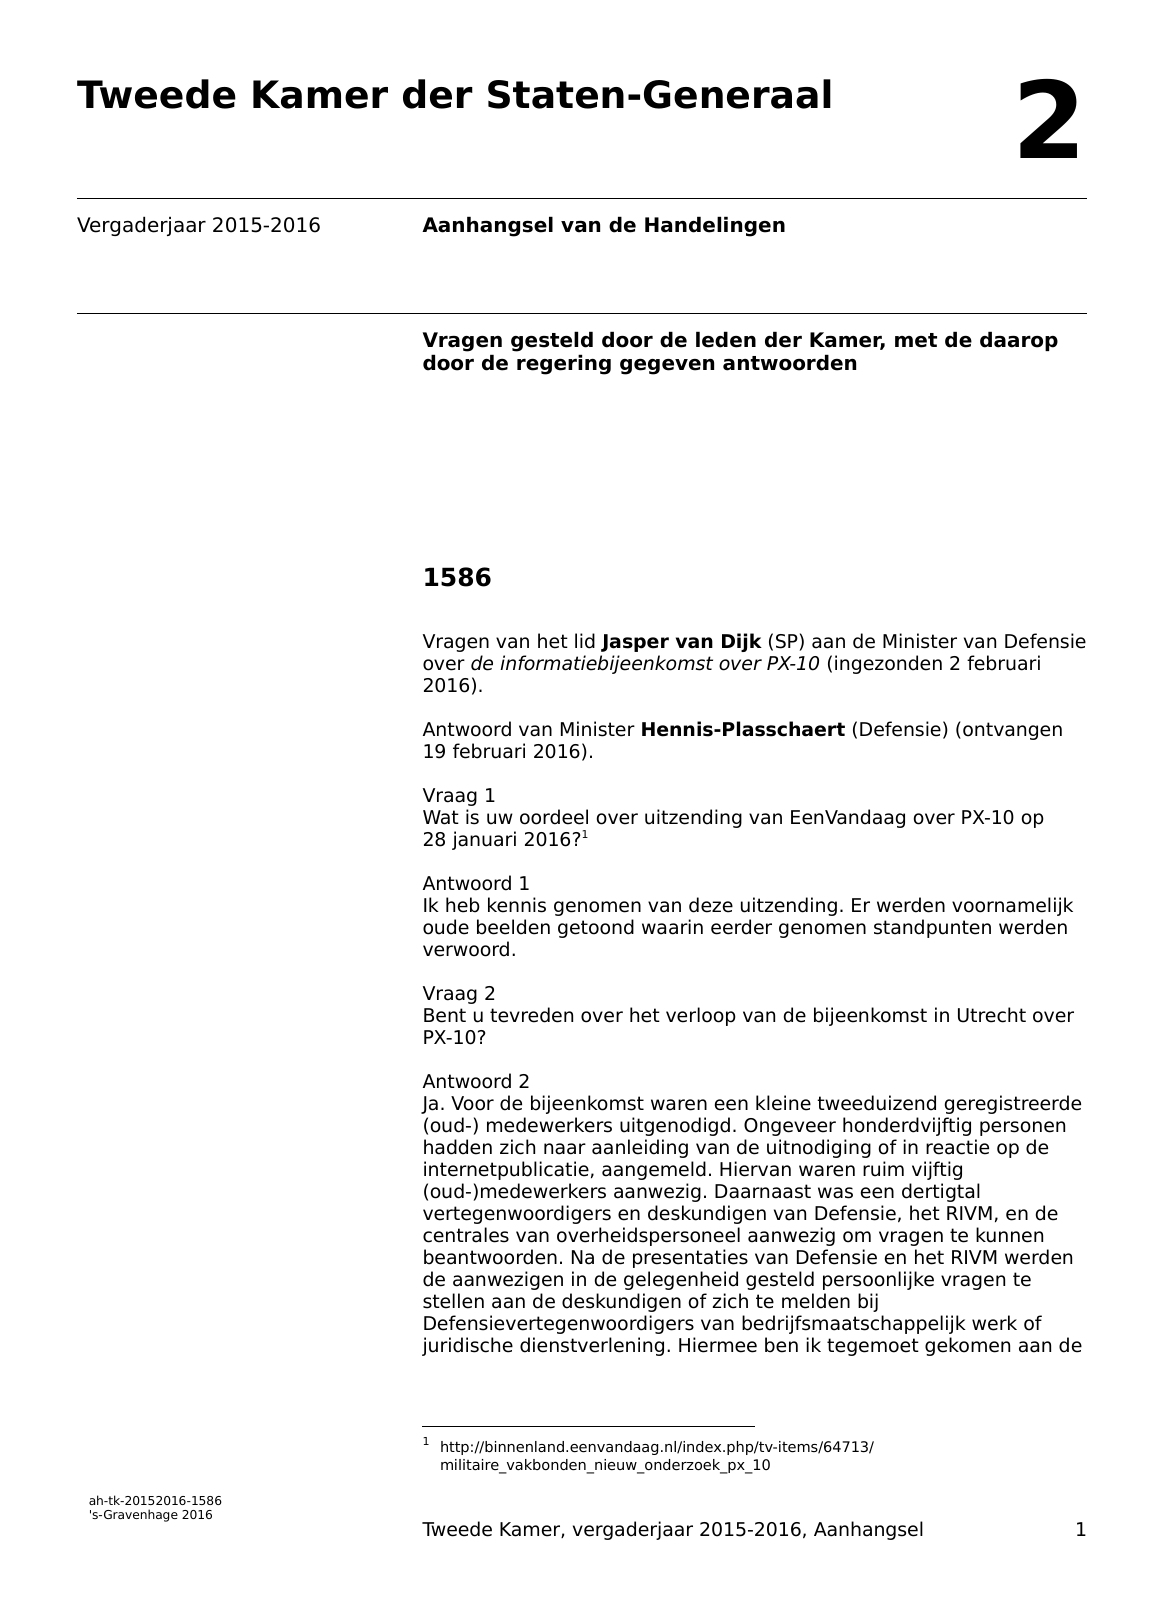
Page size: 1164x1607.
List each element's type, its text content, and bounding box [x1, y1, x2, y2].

text Antwoord 2 [422, 1071, 1087, 1093]
text Antwoord van Minister Hennis-Plasschaert (Defensie) (ontvangen 19 februari 2016). [422, 719, 1087, 763]
text Ja. Voor de bijeenkomst waren een kleine tweeduizend geregistreerde (oud-) medewerkers uitgenodigd. Ongeveer honderdvijftig personen hadden zich naar aanleiding van de uitnodiging of in reactie op de internetpublicatie, aangemeld. Hiervan waren ruim vijftig (oud-)medewerkers aanwezig. Daarnaast was een dertigtal vertegenwoordigers en deskundigen van Defensie, het RIVM, en de centrales van overheidspersoneel aanwezig om vragen te kunnen beantwoorden. Na de presentaties van Defensie en het RIVM werden de aanwezigen in de gelegenheid gesteld persoonlijke vragen te stellen aan de deskundigen of zich te melden bij Defensievertegenwoordigers van bedrijfsmaatschappelijk werk of juridische dienstverlening. Hiermee ben ik tegemoet gekomen aan de [422, 1093, 1087, 1357]
table_cell Vergaderjaar 2015-2016 [77, 199, 422, 313]
text 1586 [422, 563, 1087, 592]
text http://binnenland.eenvandaag.nl/index.php/tv-items/64713/militaire_vakbonden_nieuw_onderzoek_px_10 [422, 1435, 1087, 1474]
text Ik heb kennis genomen van deze uitzending. Er werden voornamelijk oude beelden getoond waarin eerder genomen standpunten werden verwoord. [422, 895, 1087, 961]
text 's-Gravenhage 2016 [88, 1508, 323, 1522]
text Vraag 1 [422, 785, 1087, 807]
table_header 2 [886, 59, 1087, 198]
table_cell Aanhangsel van de Handelingen [422, 199, 1087, 313]
text Bent u tevreden over het verloop van de bijeenkomst in Utrecht over PX-10? [422, 1005, 1087, 1049]
table_cell Vragen gesteld door de leden der Kamer, met de daarop door de regering gegeven antwoorden [422, 314, 1087, 376]
table_header Tweede Kamer der Staten-Generaal [77, 59, 886, 198]
text Vraag 2 [422, 983, 1087, 1005]
text Wat is uw oordeel over uitzending van EenVandaag over PX-10 op 28 januari 2016? [422, 807, 1087, 851]
text Antwoord 1 [422, 873, 1087, 895]
table_cell [77, 314, 422, 376]
text Vragen van het lid Jasper van Dijk (SP) aan de Minister van Defensie over de informatiebijeenkomst over PX-10 (ingezonden 2 februari 2016). [422, 631, 1087, 697]
text ah-tk-20152016-1586 [88, 1494, 323, 1508]
